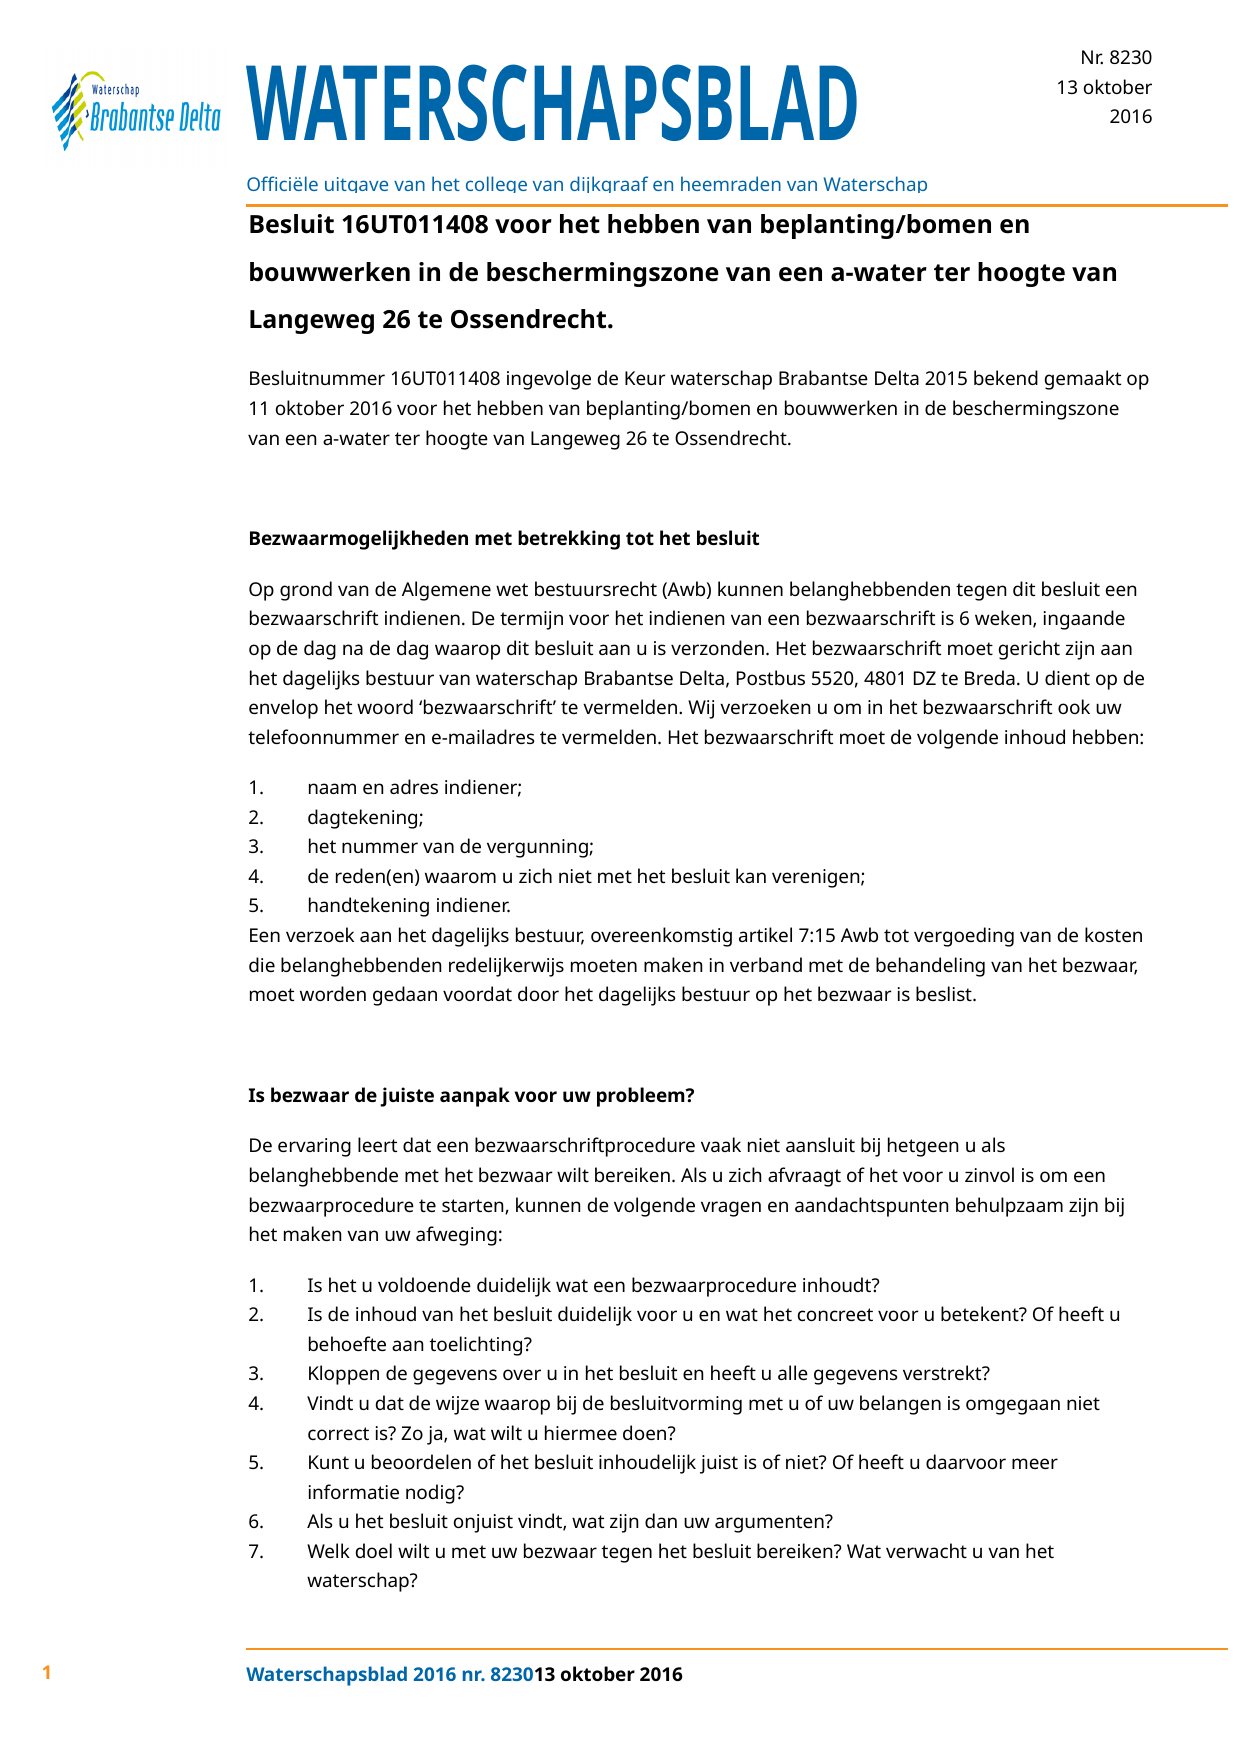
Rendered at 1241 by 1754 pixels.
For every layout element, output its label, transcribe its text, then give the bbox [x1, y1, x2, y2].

list naam en adres indiener; [248, 774, 1152, 800]
picture [41, 47, 231, 172]
text Bezwaarmogelijkheden met betrekking tot het besluit [248, 526, 1152, 551]
list Kunt u beoordelen of het besluit inhoudelijk juist is of niet? Of heeft u daarvoor meer informatie nodig? [248, 1449, 1152, 1504]
list dagtekening; [248, 804, 1152, 829]
list Is de inhoud van het besluit duidelijk voor u en wat het concreet voor u betekent? Of heeft u behoefte aan toelichting? [248, 1301, 1152, 1357]
list handtekening indiener. [248, 893, 1152, 918]
text Op grond van de Algemene wet bestuursrecht (Awb) kunnen belanghebbenden tegen dit besluit een bezwaarschrift indienen. De termijn voor het indienen van een bezwaarschrift is 6 weken, ingaande op de dag na de dag waarop dit besluit aan u is verzonden. Het bezwaarschrift moet gericht zijn aan het dagelijks bestuur van waterschap Brabantse Delta, Postbus 5520, 4801 DZ te Breda. U dient op de envelop het woord ‘bezwaarschrift’ te vermelden. Wij verzoeken u om in het bezwaarschrift ook uw telefoonnummer en e‑mailadres te vermelden. Het bezwaarschrift moet de volgende inhoud hebben: [248, 576, 1152, 749]
text Een verzoek aan het dagelijks bestuur, overeenkomstig artikel 7:15 Awb tot vergoeding van de kosten die belanghebbenden redelijkerwijs moeten maken in verband met de behandeling van het bezwaar, moet worden gedaan voordat door het dagelijks bestuur op het bezwaar is beslist. [248, 922, 1152, 1007]
list Kloppen de gegevens over u in het besluit en heeft u alle gegevens verstrekt? [248, 1361, 1152, 1386]
text Besluit 16UT011408 voor het hebben van beplanting/bomen en bouwwerken in de beschermingszone van een a-water ter hoogte van Langeweg 26 te Ossendrecht. [248, 207, 1152, 336]
list Als u het besluit onjuist vindt, wat zijn dan uw argumenten? [248, 1508, 1152, 1534]
list Is het u voldoende duidelijk wat een bezwaarprocedure inhoudt? [248, 1272, 1152, 1297]
text Besluitnummer 16UT011408 ingevolge de Keur waterschap Brabantse Delta 2015 bekend gemaakt op 11 oktober 2016 voor het hebben van beplanting/bomen en bouwwerken in de beschermingszone van een a-water ter hoogte van Langeweg 26 te Ossendrecht. [248, 366, 1152, 450]
text De ervaring leert dat een bezwaarschriftprocedure vaak niet aansluit bij hetgeen u als belanghebbende met het bezwaar wilt bereiken. Als u zich afvraagt of het voor u zinvol is om een bezwaarprocedure te starten, kunnen de volgende vragen en aandachtspunten behulpzaam zijn bij het maken van uw afweging: [248, 1133, 1152, 1247]
list de reden(en) waarom u zich niet met het besluit kan verenigen; [248, 863, 1152, 889]
list Vindt u dat de wijze waarop bij de besluitvorming met u of uw belangen is omgegaan niet correct is? Zo ja, wat wilt u hiermee doen? [248, 1390, 1152, 1445]
text Is bezwaar de juiste aanpak voor uw probleem? [248, 1082, 1152, 1108]
list het nummer van de vergunning; [248, 833, 1152, 859]
list Welk doel wilt u met uw bezwaar tegen het besluit bereiken? Wat verwacht u van het waterschap? [248, 1538, 1152, 1593]
